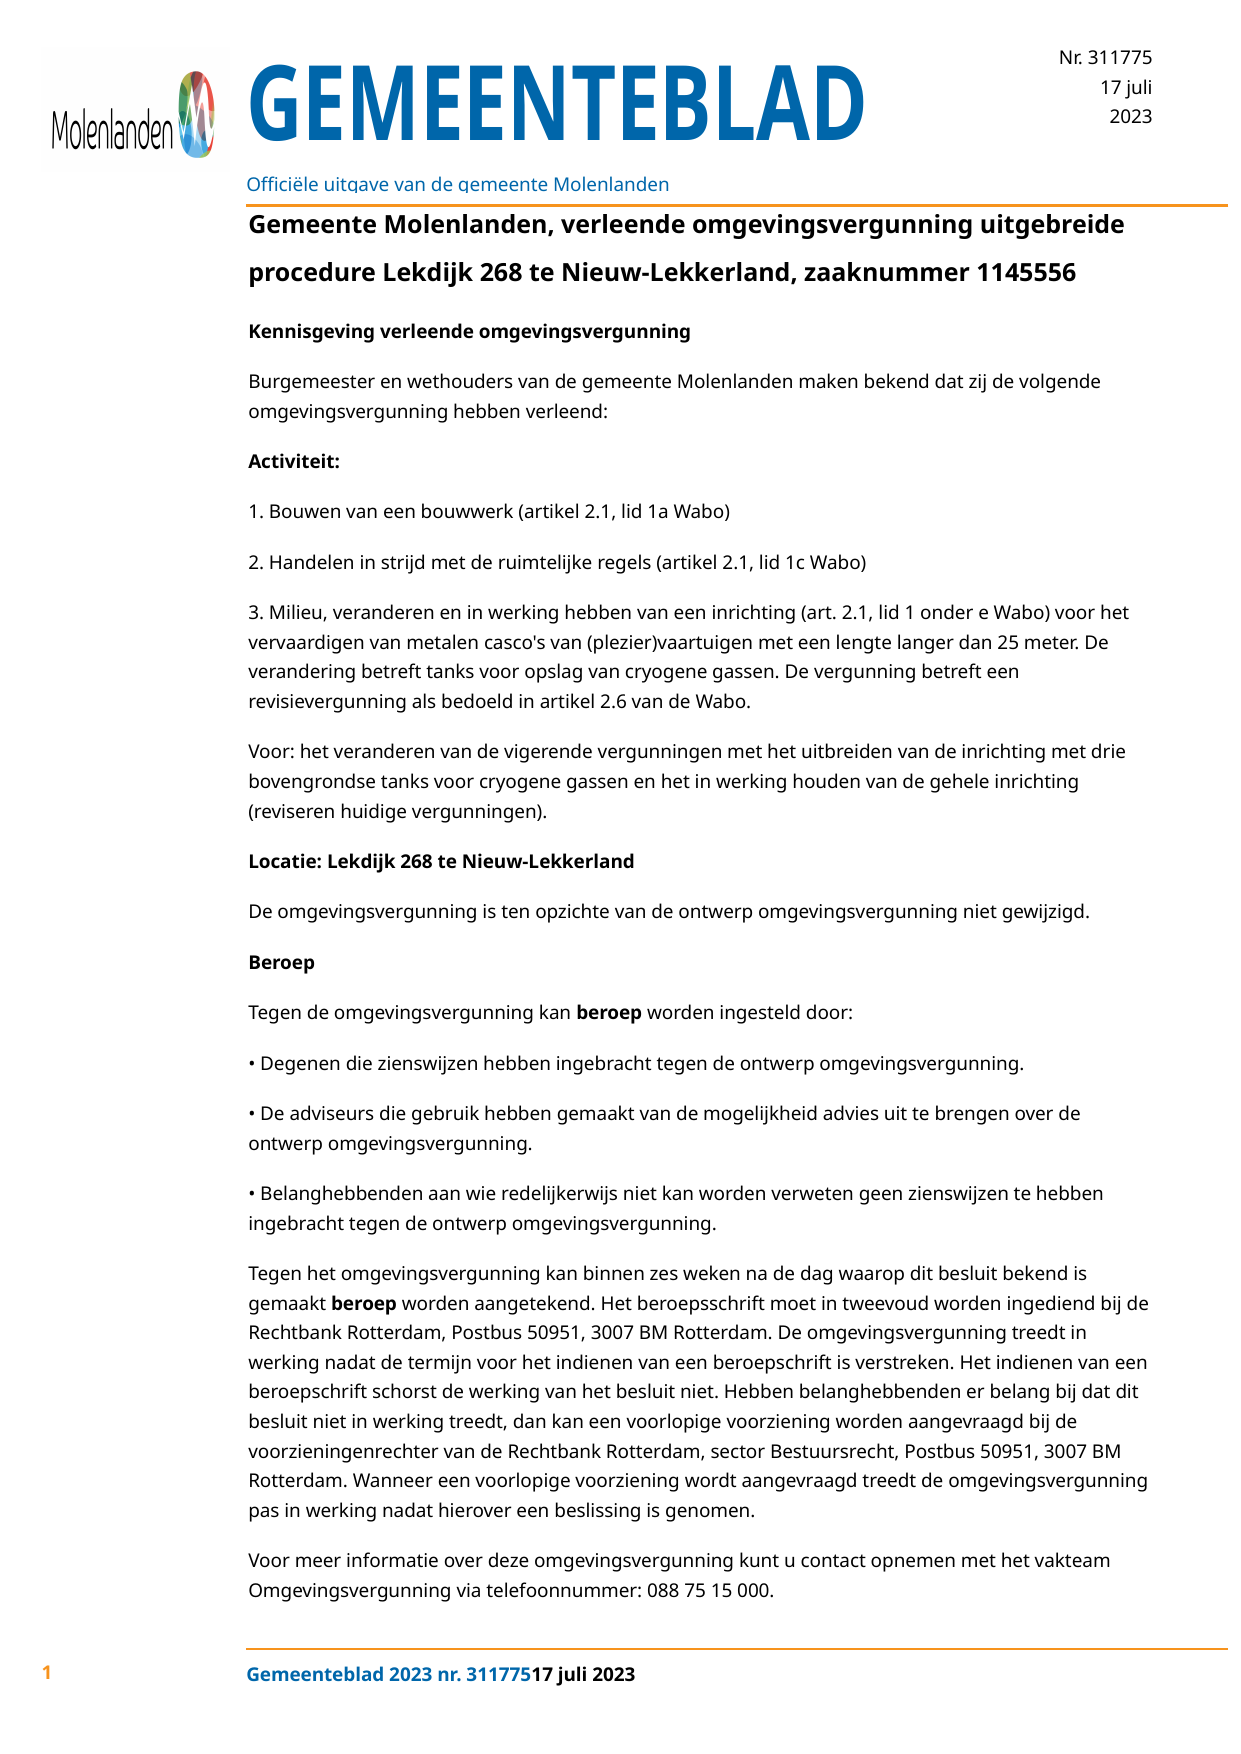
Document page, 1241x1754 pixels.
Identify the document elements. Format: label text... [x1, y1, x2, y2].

text 2. Handelen in strijd met de ruimtelijke regels (artikel 2.1, lid 1c Wabo) [248, 549, 1152, 575]
text Gemeente Molenlanden, verleende omgevingsvergunning uitgebreide procedure Lekdijk 268 te Nieuw-Lekkerland, zaaknummer 1145556 [248, 207, 1152, 288]
picture [41, 47, 231, 172]
text • Degenen die zienswijzen hebben ingebracht tegen de ontwerp omgevingsvergunning. [248, 1050, 1152, 1076]
text Kennisgeving verleende omgevingsvergunning [248, 318, 1152, 344]
text • De adviseurs die gebruik hebben gemaakt van de mogelijkheid advies uit te brengen over de ontwerp omgevingsvergunning. [248, 1100, 1152, 1156]
text 3. Milieu, veranderen en in werking hebben van een inrichting (art. 2.1, lid 1 onder e Wabo) voor het vervaardigen van metalen casco's van (plezier)vaartuigen met een lengte langer dan 25 meter. De verandering betreft tanks voor opslag van cryogene gassen. De vergunning betreft een revisievergunning als bedoeld in artikel 2.6 van de Wabo. [248, 599, 1152, 714]
text Voor: het veranderen van de vigerende vergunningen met het uitbreiden van de inrichting met drie bovengrondse tanks voor cryogene gassen en het in werking houden van de gehele inrichting (reviseren huidige vergunningen). [248, 739, 1152, 824]
text De omgevingsvergunning is ten opzichte van de ontwerp omgevingsvergunning niet gewijzigd. [248, 899, 1152, 924]
text Beroep [248, 949, 1152, 975]
text Burgemeester en wethouders van de gemeente Molenlanden maken bekend dat zij de volgende omgevingsvergunning hebben verleend: [248, 368, 1152, 424]
text Activiteit: [248, 448, 1152, 474]
text Locatie: Lekdijk 268 te Nieuw-Lekkerland [248, 848, 1152, 874]
text 1. Bouwen van een bouwwerk (artikel 2.1, lid 1a Wabo) [248, 499, 1152, 524]
text Voor meer informatie over deze omgevingsvergunning kunt u contact opnemen met het vakteam Omgevingsvergunning via telefoonnummer: 088 75 15 000. [248, 1547, 1152, 1603]
text • Belanghebbenden aan wie redelijkerwijs niet kan worden verweten geen zienswijzen te hebben ingebracht tegen de ontwerp omgevingsvergunning. [248, 1180, 1152, 1236]
text Tegen de omgevingsvergunning kan beroep worden ingesteld door: [248, 999, 1152, 1025]
text Tegen het omgevingsvergunning kan binnen zes weken na de dag waarop dit besluit bekend is gemaakt beroep worden aangetekend. Het beroepsschrift moet in tweevoud worden ingediend bij de Rechtbank Rotterdam, Postbus 50951, 3007 BM Rotterdam. De omgevingsvergunning treedt in werking nadat de termijn voor het indienen van een beroepschrift is verstreken. Het indienen van een beroepschrift schorst de werking van het besluit niet. Hebben belanghebbenden er belang bij dat dit besluit niet in werking treedt, dan kan een voorlopige voorziening worden aangevraagd bij de voorzieningenrechter van de Rechtbank Rotterdam, sector Bestuursrecht, Postbus 50951, 3007 BM Rotterdam. Wanneer een voorlopige voorziening wordt aangevraagd treedt de omgevingsvergunning pas in werking nadat hierover een beslissing is genomen. [248, 1260, 1152, 1523]
